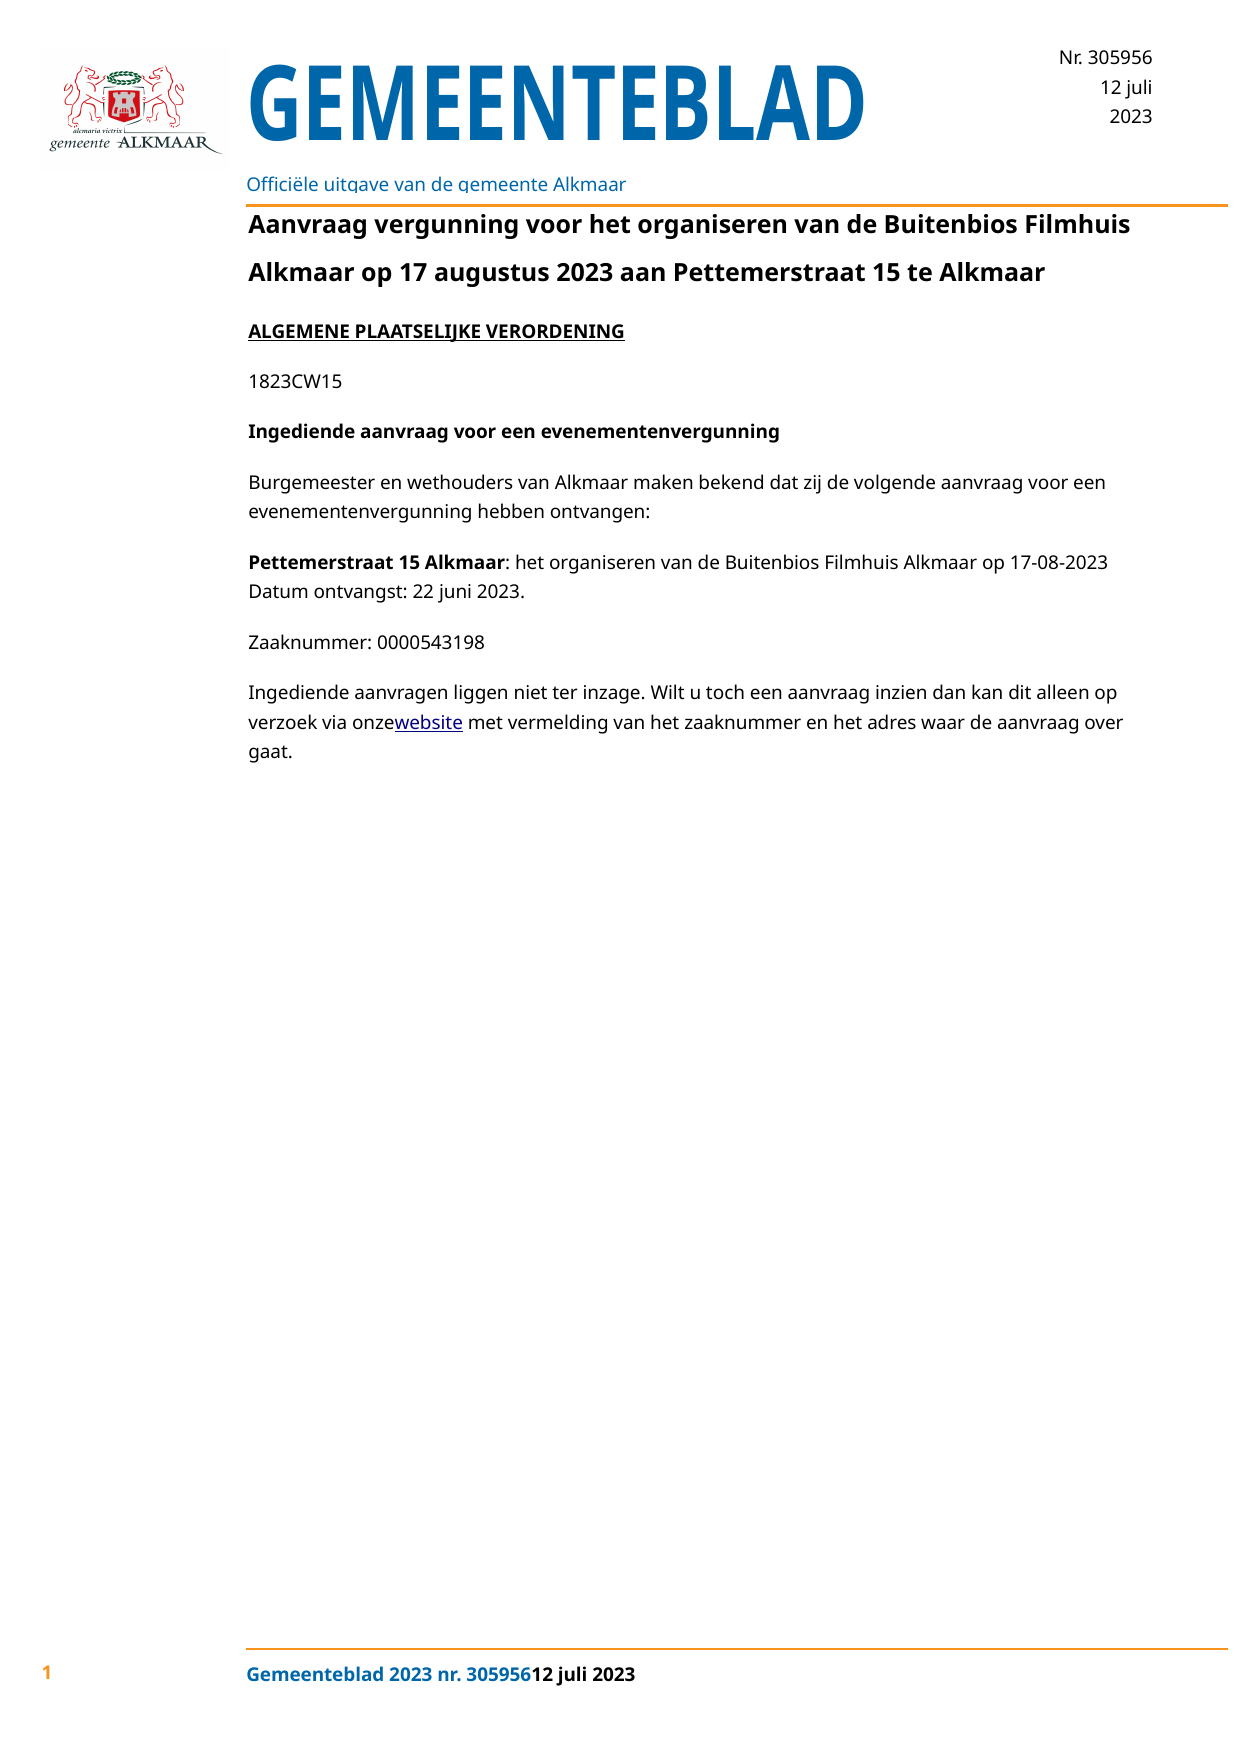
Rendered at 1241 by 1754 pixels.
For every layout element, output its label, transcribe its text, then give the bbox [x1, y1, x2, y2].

text 1823CW15 [248, 368, 1152, 394]
text Ingediende aanvragen liggen niet ter inzage. Wilt u toch een aanvraag inzien dan kan dit alleen op verzoek via onzewebsite met vermelding van het zaaknummer en het adres waar de aanvraag over gaat. [248, 679, 1152, 764]
text Burgemeester en wethouders van Alkmaar maken bekend dat zij de volgende aanvraag voor een evenementenvergunning hebben ontvangen: [248, 469, 1152, 524]
text ALGEMENE PLAATSELIJKE VERORDENING [248, 318, 1152, 344]
text Zaaknummer: 0000543198 [248, 629, 1152, 655]
text Aanvraag vergunning voor het organiseren van de Buitenbios Filmhuis Alkmaar op 17 augustus 2023 aan Pettemerstraat 15 te Alkmaar [248, 207, 1152, 288]
picture [41, 47, 231, 172]
text Pettemerstraat 15 Alkmaar: het organiseren van de Buitenbios Filmhuis Alkmaar op 17-08-2023 Datum ontvangst: 22 juni 2023. [248, 549, 1152, 604]
text Ingediende aanvraag voor een evenementenvergunning [248, 419, 1152, 444]
